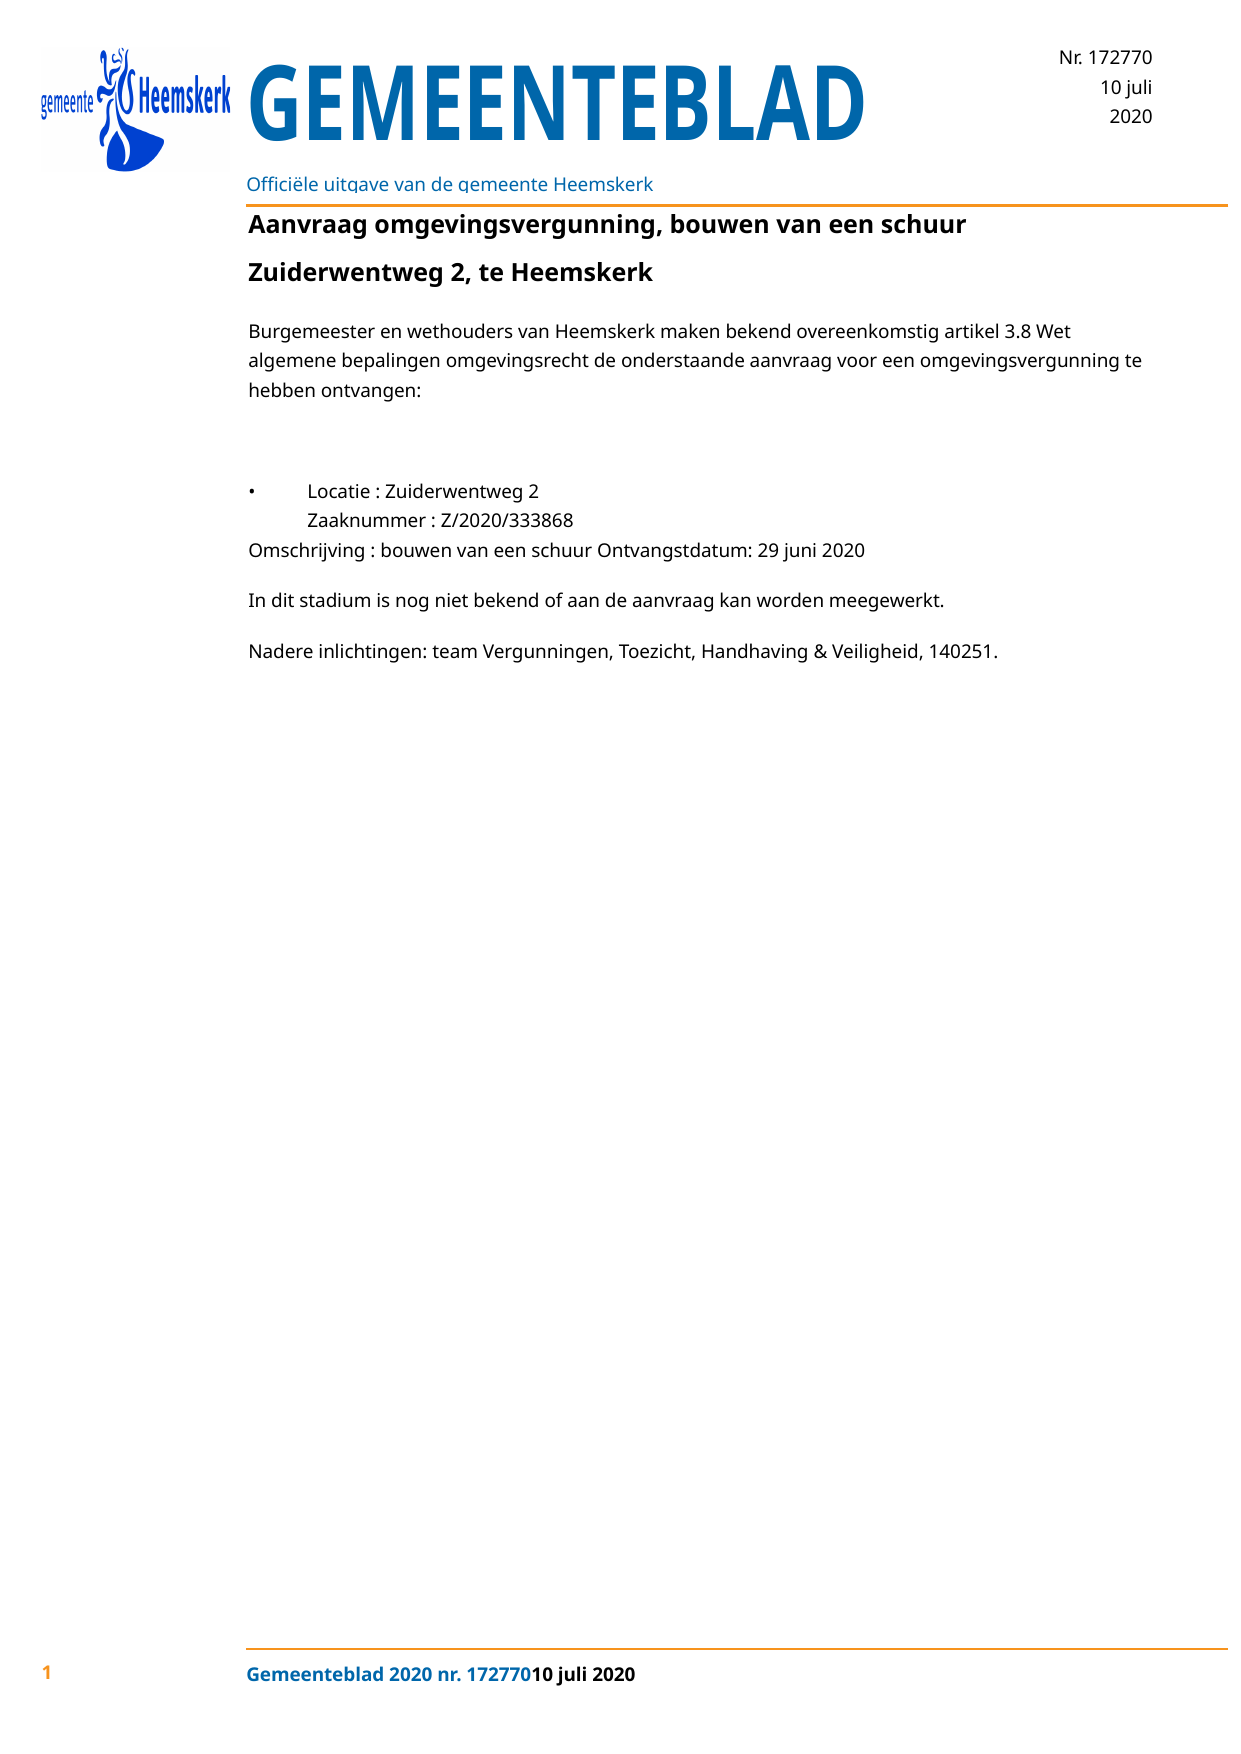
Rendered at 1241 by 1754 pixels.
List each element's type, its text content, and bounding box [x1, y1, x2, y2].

text Nadere inlichtingen: team Vergunningen, Toezicht, Handhaving & Veiligheid, 140251. [248, 638, 1152, 664]
list Locatie : Zuiderwentweg 2 [248, 478, 1152, 504]
picture [41, 47, 231, 172]
list Zaaknummer : Z/2020/333868 [248, 507, 1152, 533]
text Aanvraag omgevingsvergunning, bouwen van een schuur Zuiderwentweg 2, te Heemskerk [248, 207, 1152, 288]
text Burgemeester en wethouders van Heemskerk maken bekend overeenkomstig artikel 3.8 Wet algemene bepalingen omgevingsrecht de onderstaande aanvraag voor een omgevingsvergunning te hebben ontvangen: [248, 318, 1152, 403]
text Omschrijving : bouwen van een schuur Ontvangstdatum: 29 juni 2020 [248, 537, 1152, 563]
text In dit stadium is nog niet bekend of aan de aanvraag kan worden meegewerkt. [248, 587, 1152, 613]
